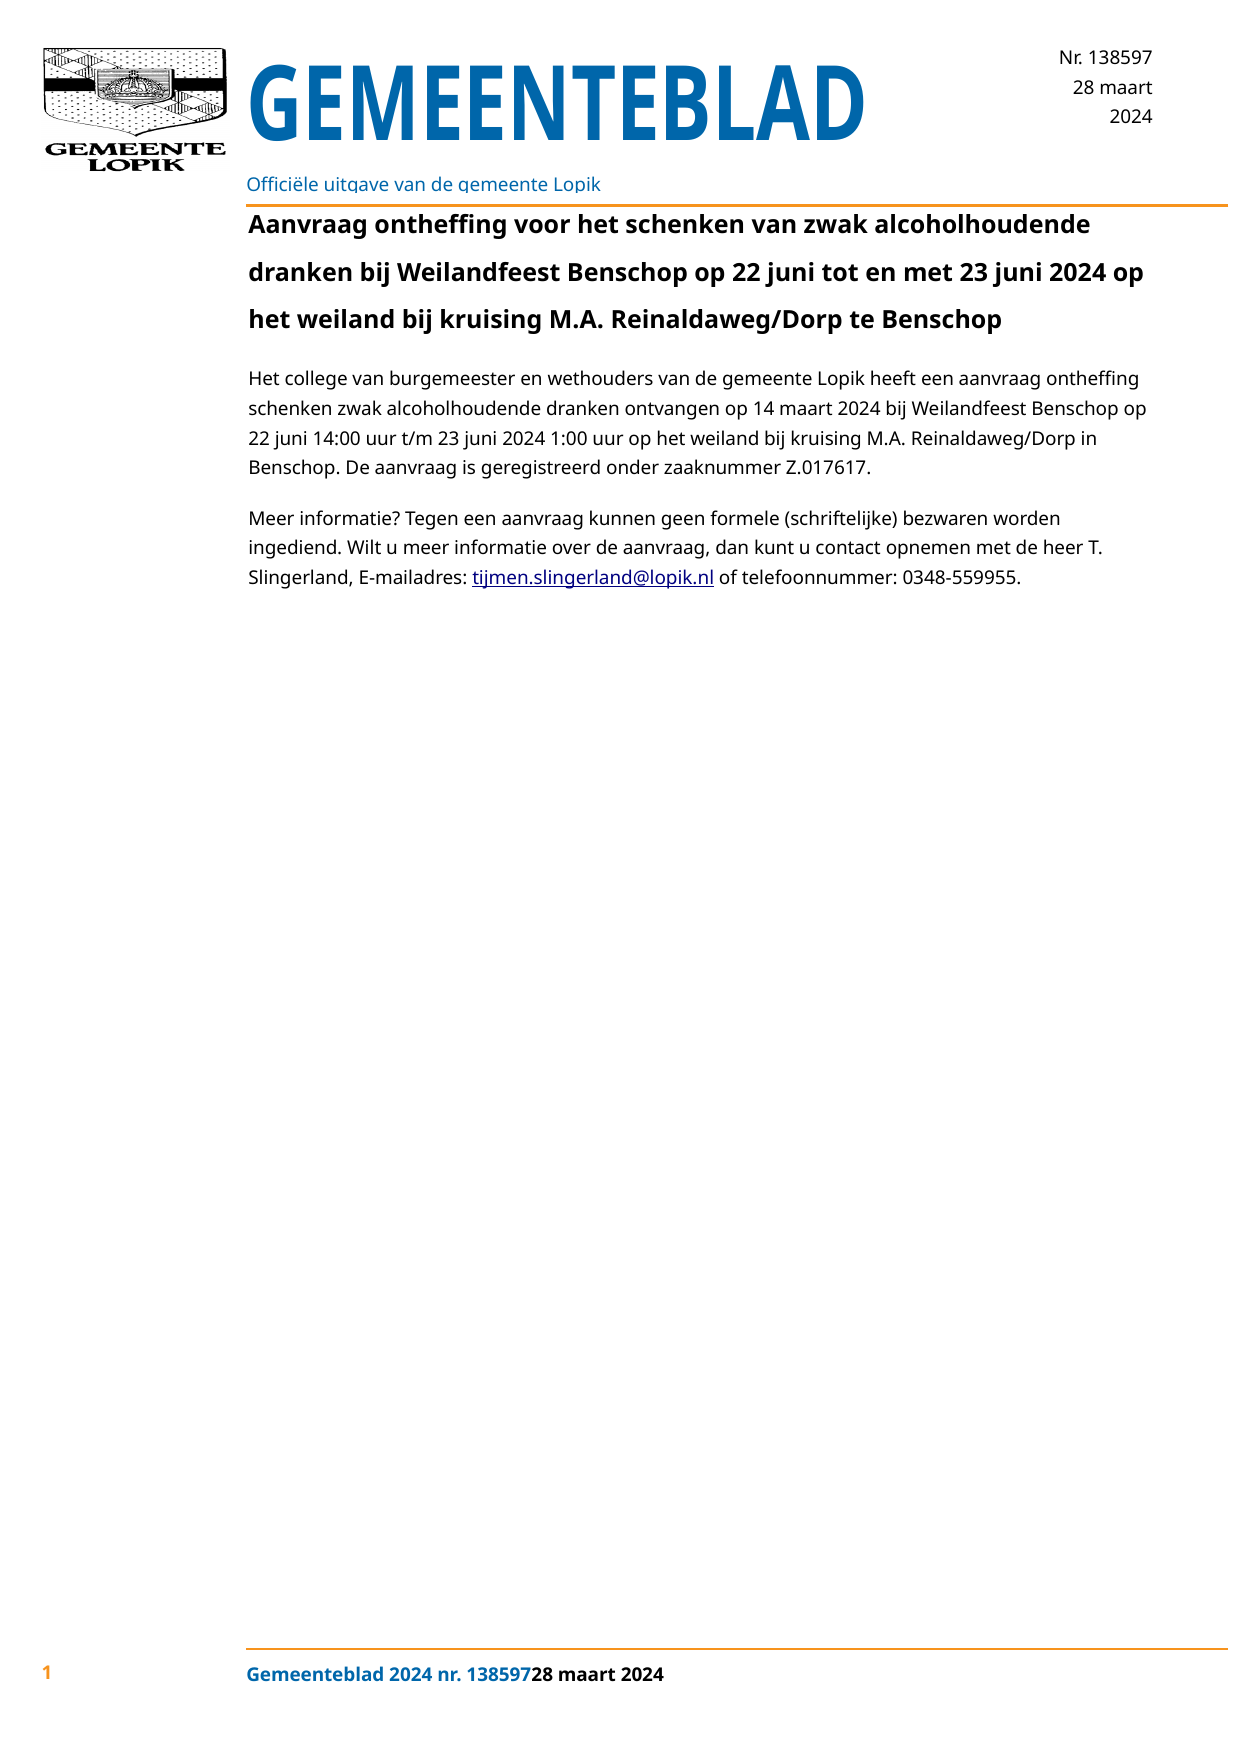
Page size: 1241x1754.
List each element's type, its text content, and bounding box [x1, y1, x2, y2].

text Het college van burgemeester en wethouders van de gemeente Lopik heeft een aanvraag ontheffing schenken zwak alcoholhoudende dranken ontvangen op 14 maart 2024 bij Weilandfeest Benschop op 22 juni 14:00 uur t/m 23 juni 2024 1:00 uur op het weiland bij kruising M.A. Reinaldaweg/Dorp in Benschop. De aanvraag is geregistreerd onder zaaknummer Z.017617. [248, 366, 1152, 480]
text Meer informatie? Tegen een aanvraag kunnen geen formele (schriftelijke) bezwaren worden ingediend. Wilt u meer informatie over de aanvraag, dan kunt u contact opnemen met de heer T. Slingerland, E-mailadres: tijmen.slingerland@lopik.nl of telefoonnummer: 0348-559955. [248, 505, 1152, 589]
text Aanvraag ontheffing voor het schenken van zwak alcoholhoudende dranken bij Weilandfeest Benschop op 22 juni tot en met 23 juni 2024 op het weiland bij kruising M.A. Reinaldaweg/Dorp te Benschop [248, 207, 1152, 336]
picture [41, 47, 231, 172]
